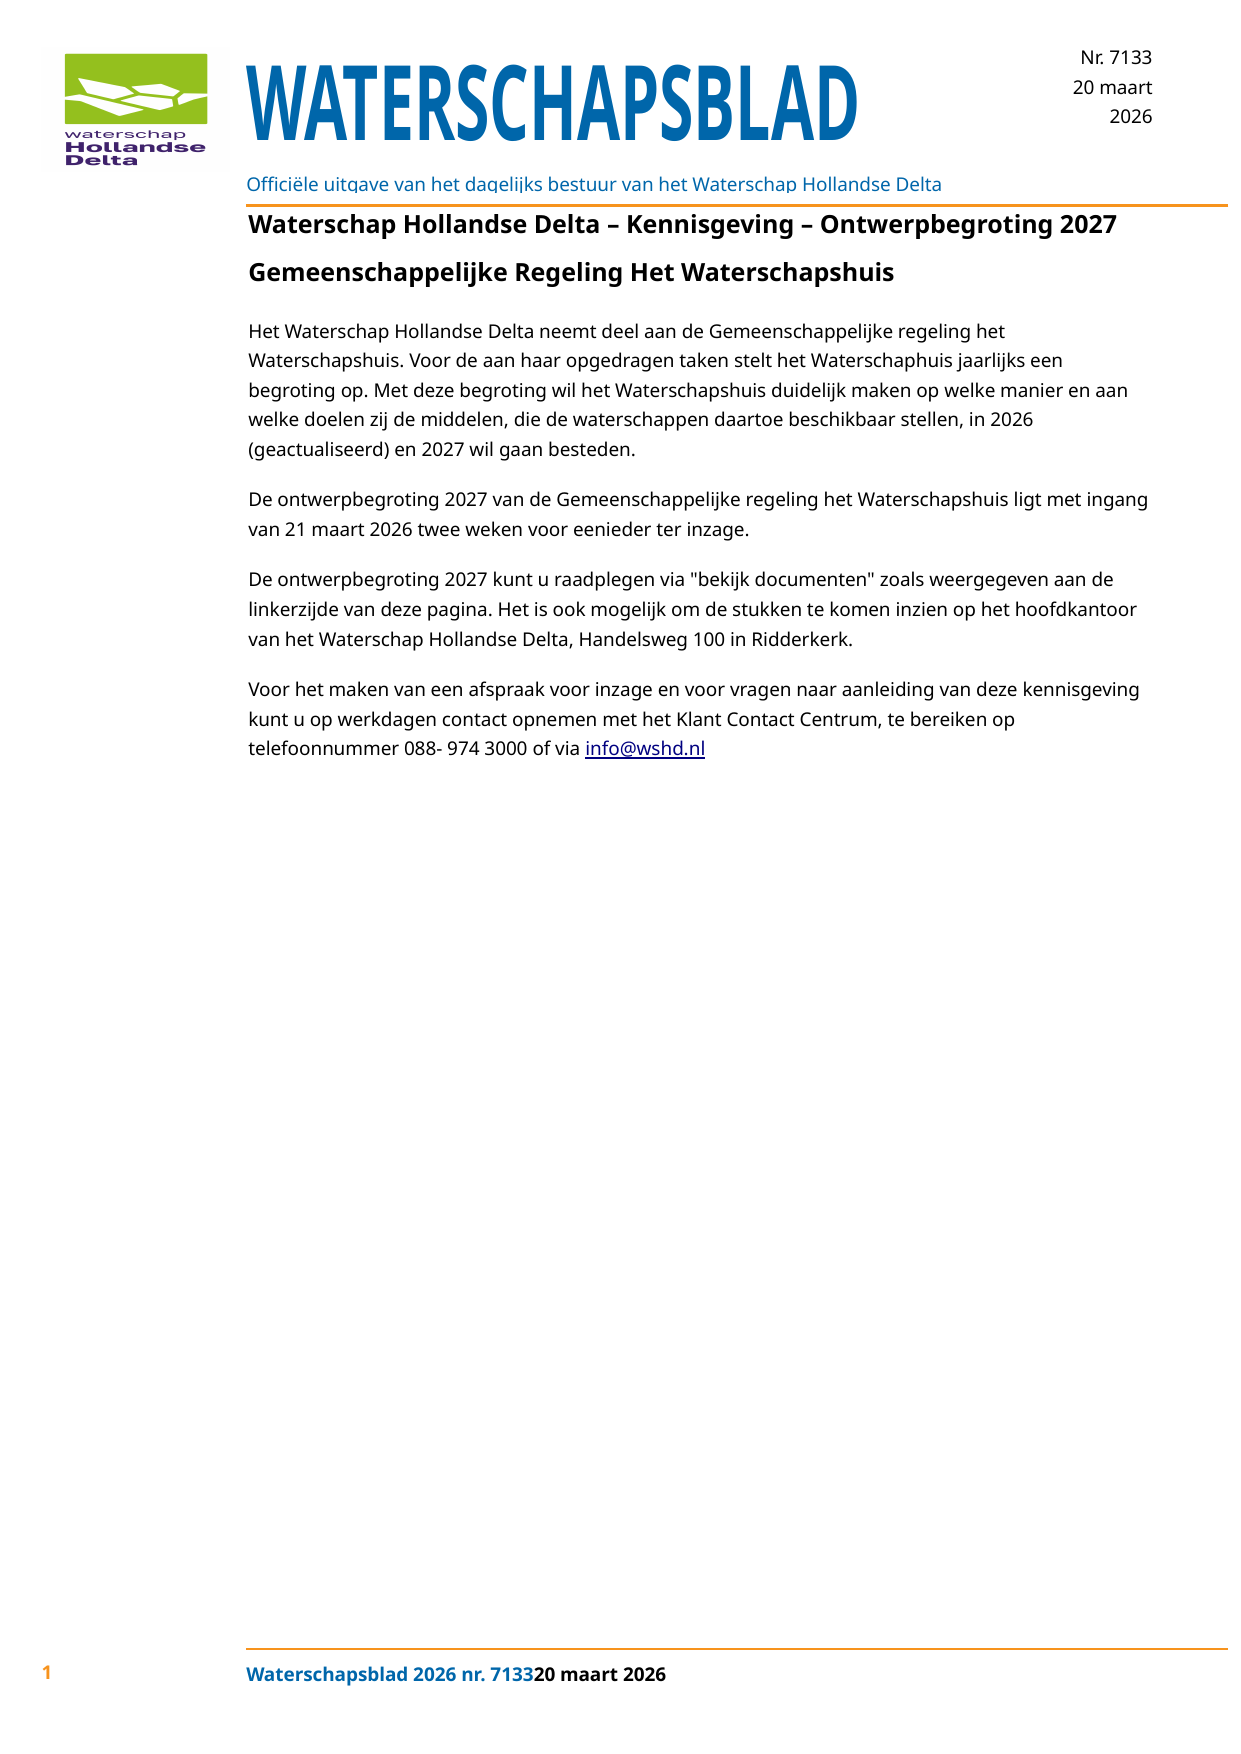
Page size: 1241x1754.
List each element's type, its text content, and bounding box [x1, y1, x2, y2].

picture [41, 47, 231, 172]
text Het Waterschap Hollandse Delta neemt deel aan de Gemeenschappelijke regeling het Waterschapshuis. Voor de aan haar opgedragen taken stelt het Waterschaphuis jaarlijks een begroting op. Met deze begroting wil het Waterschapshuis duidelijk maken op welke manier en aan welke doelen zij de middelen, die de waterschappen daartoe beschikbaar stellen, in 2026 (geactualiseerd) en 2027 wil gaan besteden. [248, 318, 1152, 462]
text Voor het maken van een afspraak voor inzage en voor vragen naar aanleiding van deze kennisgeving kunt u op werkdagen contact opnemen met het Klant Contact Centrum, te bereiken op telefoonnummer 088- 974 3000 of via info@wshd.nl [248, 676, 1152, 761]
text De ontwerpbegroting 2027 kunt u raadplegen via "bekijk documenten" zoals weergegeven aan de linkerzijde van deze pagina. Het is ook mogelijk om de stukken te komen inzien op het hoofdkantoor van het Waterschap Hollandse Delta, Handelsweg 100 in Ridderkerk. [248, 567, 1152, 652]
text De ontwerpbegroting 2027 van de Gemeenschappelijke regeling het Waterschapshuis ligt met ingang van 21 maart 2026 twee weken voor eenieder ter inzage. [248, 487, 1152, 542]
text Waterschap Hollandse Delta – Kennisgeving – Ontwerpbegroting 2027 Gemeenschappelijke Regeling Het Waterschapshuis [248, 207, 1152, 288]
